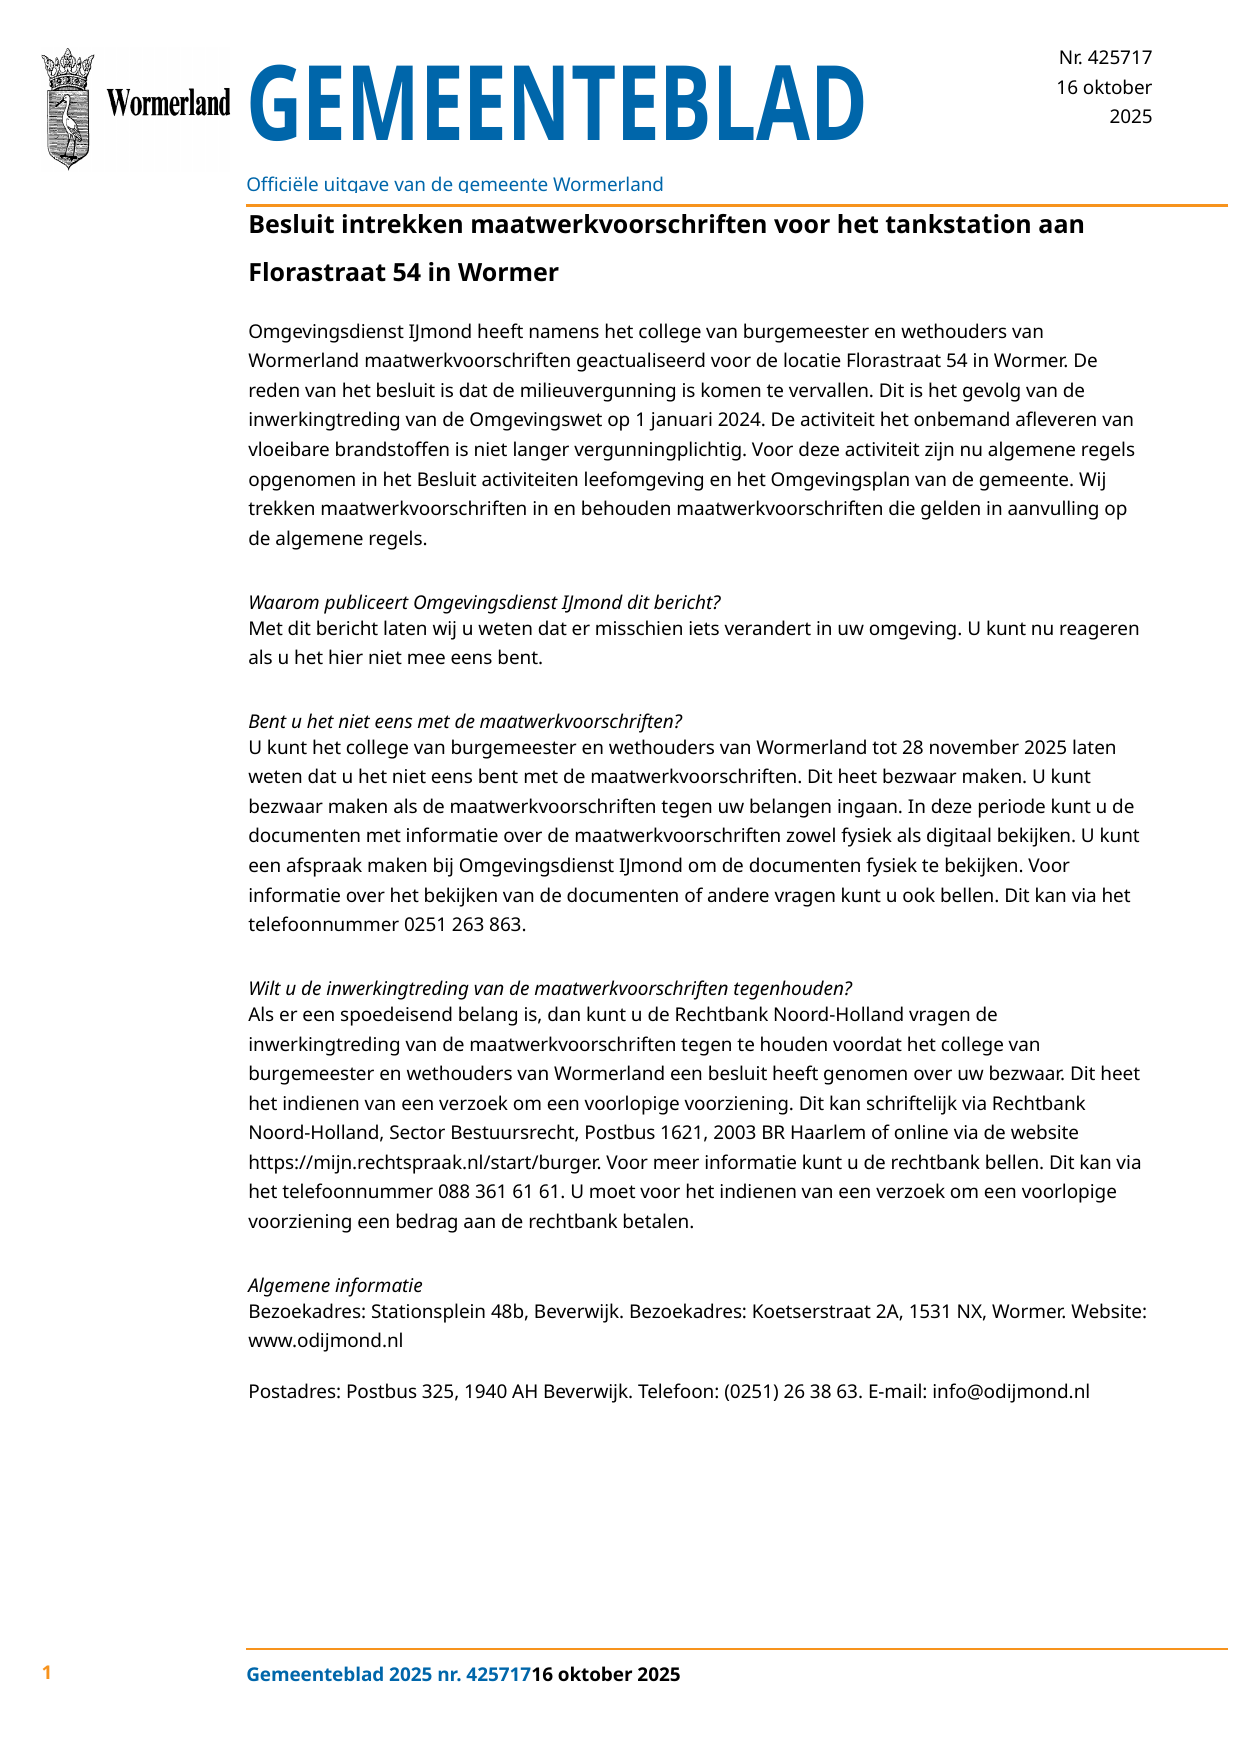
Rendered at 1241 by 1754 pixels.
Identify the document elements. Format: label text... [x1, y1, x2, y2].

text Met dit bericht laten wij u weten dat er misschien iets verandert in uw omgeving. U kunt nu reageren als u het hier niet mee eens bent. [248, 615, 1152, 670]
text Besluit intrekken maatwerkvoorschriften voor het tankstation aan Florastraat 54 in Wormer [248, 207, 1152, 288]
text Als er een spoedeisend belang is, dan kunt u de Rechtbank Noord-Holland vragen de inwerkingtreding van de maatwerkvoorschriften tegen te houden voordat het college van burgemeester en wethouders van Wormerland een besluit heeft genomen over uw bezwaar. Dit heet het indienen van een verzoek om een voorlopige voorziening. Dit kan schriftelijk via Rechtbank Noord-Holland, Sector Bestuursrecht, Postbus 1621, 2003 BR Haarlem of online via de website https://mijn.rechtspraak.nl/start/burger. Voor meer informatie kunt u de rechtbank bellen. Dit kan via het telefoonnummer 088 361 61 61. U moet voor het indienen van een verzoek om een voorlopige voorziening een bedrag aan de rechtbank betalen. [248, 1001, 1152, 1234]
picture [41, 47, 231, 172]
text Wilt u de inwerkingtreding van de maatwerkvoorschriften tegenhouden? [248, 975, 1152, 1001]
text U kunt het college van burgemeester en wethouders van Wormerland tot 28 november 2025 laten weten dat u het niet eens bent met de maatwerkvoorschriften. Dit heet bezwaar maken. U kunt bezwaar maken als de maatwerkvoorschriften tegen uw belangen ingaan. In deze periode kunt u de documenten met informatie over de maatwerkvoorschriften zowel fysiek als digitaal bekijken. U kunt een afspraak maken bij Omgevingsdienst IJmond om de documenten fysiek te bekijken. Voor informatie over het bekijken van de documenten of andere vragen kunt u ook bellen. Dit kan via het telefoonnummer 0251 263 863. [248, 734, 1152, 937]
text Omgevingsdienst IJmond heeft namens het college van burgemeester en wethouders van Wormerland maatwerkvoorschriften geactualiseerd voor de locatie Florastraat 54 in Wormer. De reden van het besluit is dat de milieuvergunning is komen te vervallen. Dit is het gevolg van de inwerkingtreding van de Omgevingswet op 1 januari 2024. De activiteit het onbemand afleveren van vloeibare brandstoffen is niet langer vergunningplichtig. Voor deze activiteit zijn nu algemene regels opgenomen in het Besluit activiteiten leefomgeving en het Omgevingsplan van de gemeente. Wij trekken maatwerkvoorschriften in en behouden maatwerkvoorschriften die gelden in aanvulling op de algemene regels. [248, 318, 1152, 551]
text Bezoekadres: Stationsplein 48b, Beverwijk. Bezoekadres: Koetserstraat 2A, 1531 NX, Wormer. Website: www.odijmond.nl [248, 1298, 1152, 1353]
text Bent u het niet eens met de maatwerkvoorschriften? [248, 708, 1152, 734]
text Algemene informatie [248, 1272, 1152, 1298]
text Waarom publiceert Omgevingsdienst IJmond dit bericht? [248, 589, 1152, 615]
text Postadres: Postbus 325, 1940 AH Beverwijk. Telefoon: (0251) 26 38 63. E-mail: info@odijmond.nl [248, 1378, 1152, 1404]
